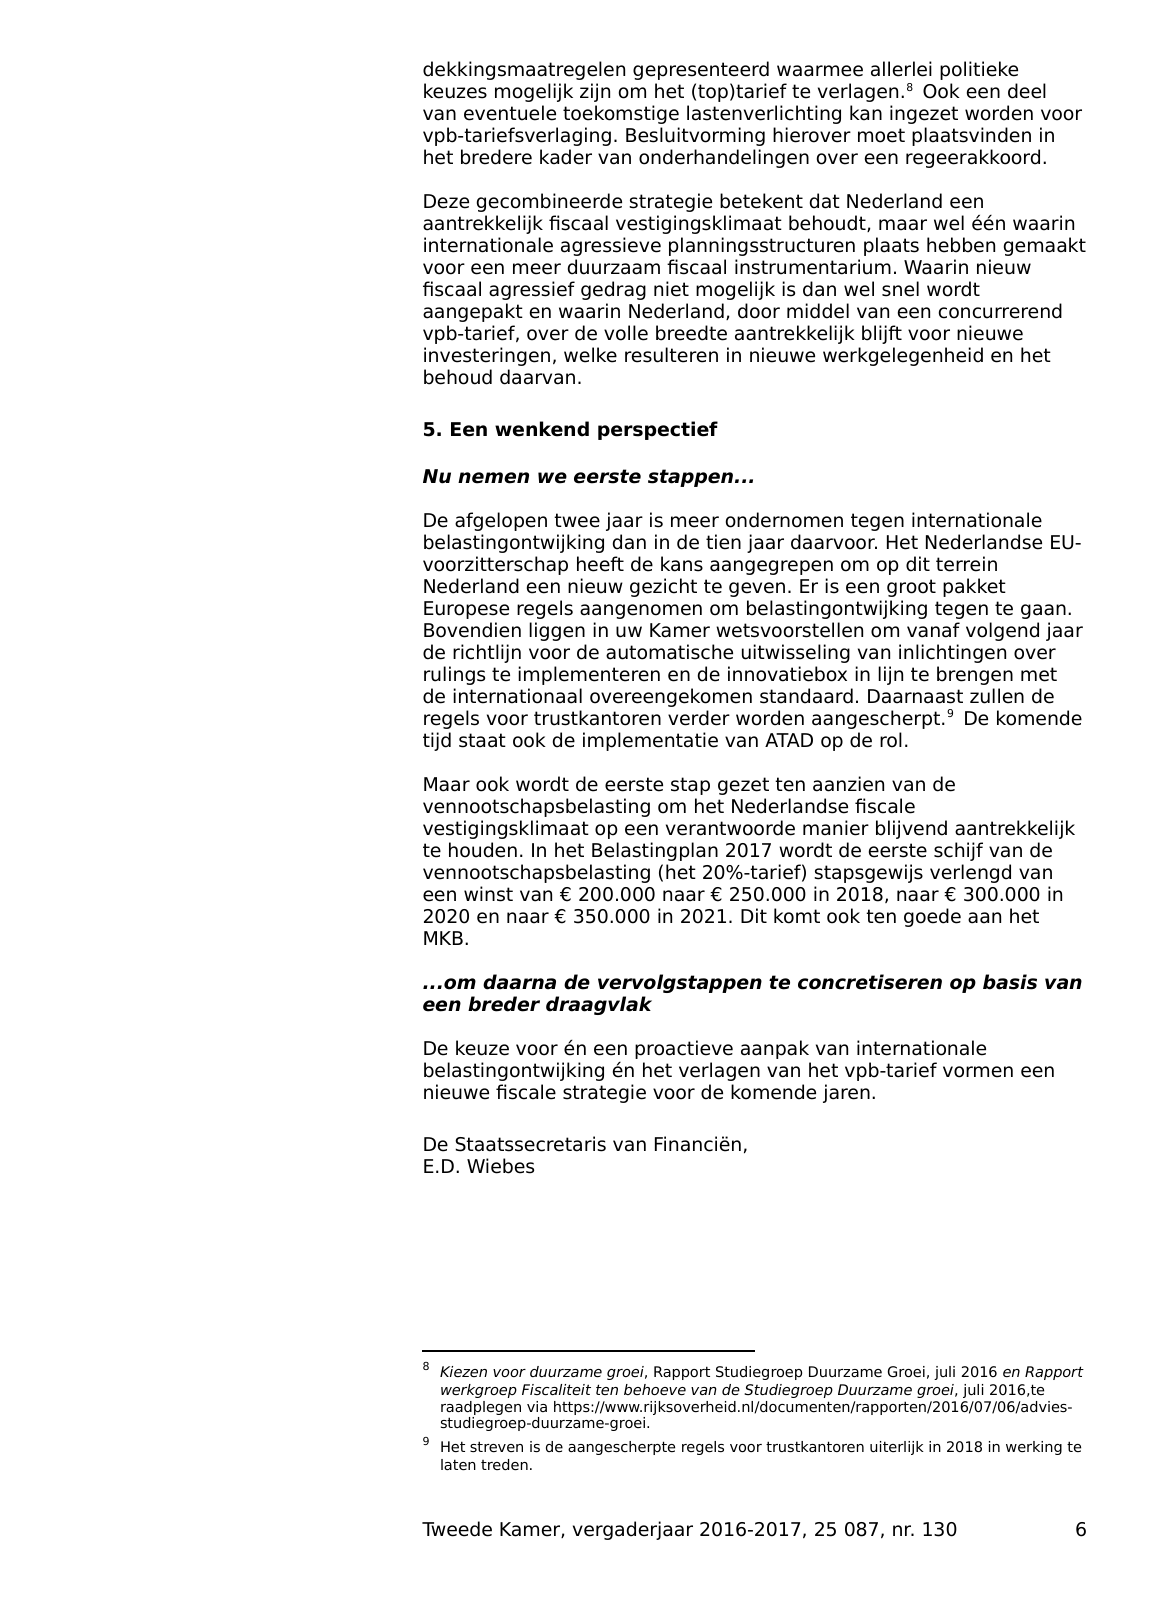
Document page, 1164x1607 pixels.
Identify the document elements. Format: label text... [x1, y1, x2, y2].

subtitle 5. Een wenkend perspectief [422, 419, 1087, 441]
text dekkingsmaatregelen gepresenteerd waarmee allerlei politieke keuzes mogelijk zijn om het (top)tarief te verlagen. Ook een deel van eventuele toekomstige lastenverlichting kan ingezet worden voor vpb-tariefsverlaging. Besluitvorming hierover moet plaatsvinden in het bredere kader van onderhandelingen over een regeerakkoord. [422, 59, 1087, 169]
subtitle ...om daarna de vervolgstappen te concretiseren op basis van een breder draagvlak [422, 972, 1087, 1016]
text Kiezen voor duurzame groei, Rapport Studiegroep Duurzame Groei, juli 2016 en Rapport werkgroep Fiscaliteit ten behoeve van de Studiegroep Duurzame groei, juli 2016,te raadplegen via https://www.rijksoverheid.nl/documenten/rapporten/2016/07/06/advies-studiegroep-duurzame-groei. [422, 1360, 1087, 1432]
text De afgelopen twee jaar is meer ondernomen tegen internationale belastingontwijking dan in de tien jaar daarvoor. Het Nederlandse EU-voorzitterschap heeft de kans aangegrepen om op dit terrein Nederland een nieuw gezicht te geven. Er is een groot pakket Europese regels aangenomen om belastingontwijking tegen te gaan. Bovendien liggen in uw Kamer wetsvoorstellen om vanaf volgend jaar de richtlijn voor de automatische uitwisseling van inlichtingen over rulings te implementeren en de innovatiebox in lijn te brengen met de internationaal overeengekomen standaard. Daarnaast zullen de regels voor trustkantoren verder worden aangescherpt. De komende tijd staat ook de implementatie van ATAD op de rol. [422, 510, 1087, 752]
text Maar ook wordt de eerste stap gezet ten aanzien van de vennootschapsbelasting om het Nederlandse fiscale vestigingsklimaat op een verantwoorde manier blijvend aantrekkelijk te houden. In het Belastingplan 2017 wordt de eerste schijf van de vennootschapsbelasting (het 20%-tarief) stapsgewijs verlengd van een winst van € 200.000 naar € 250.000 in 2018, naar € 300.000 in 2020 en naar € 350.000 in 2021. Dit komt ook ten goede aan het MKB. [422, 774, 1087, 950]
text Het streven is de aangescherpte regels voor trustkantoren uiterlijk in 2018 in werking te laten treden. [422, 1435, 1087, 1474]
subtitle Nu nemen we eerste stappen... [422, 466, 1087, 488]
text De Staatssecretaris van Financiën, E.D. Wiebes [422, 1134, 1087, 1178]
text Deze gecombineerde strategie betekent dat Nederland een aantrekkelijk fiscaal vestigingsklimaat behoudt, maar wel één waarin internationale agressieve planningsstructuren plaats hebben gemaakt voor een meer duurzaam fiscaal instrumentarium. Waarin nieuw fiscaal agressief gedrag niet mogelijk is dan wel snel wordt aangepakt en waarin Nederland, door middel van een concurrerend vpb-tarief, over de volle breedte aantrekkelijk blijft voor nieuwe investeringen, welke resulteren in nieuwe werkgelegenheid en het behoud daarvan. [422, 191, 1087, 389]
text De keuze voor én een proactieve aanpak van internationale belastingontwijking én het verlagen van het vpb-tarief vormen een nieuwe fiscale strategie voor de komende jaren. [422, 1038, 1087, 1104]
